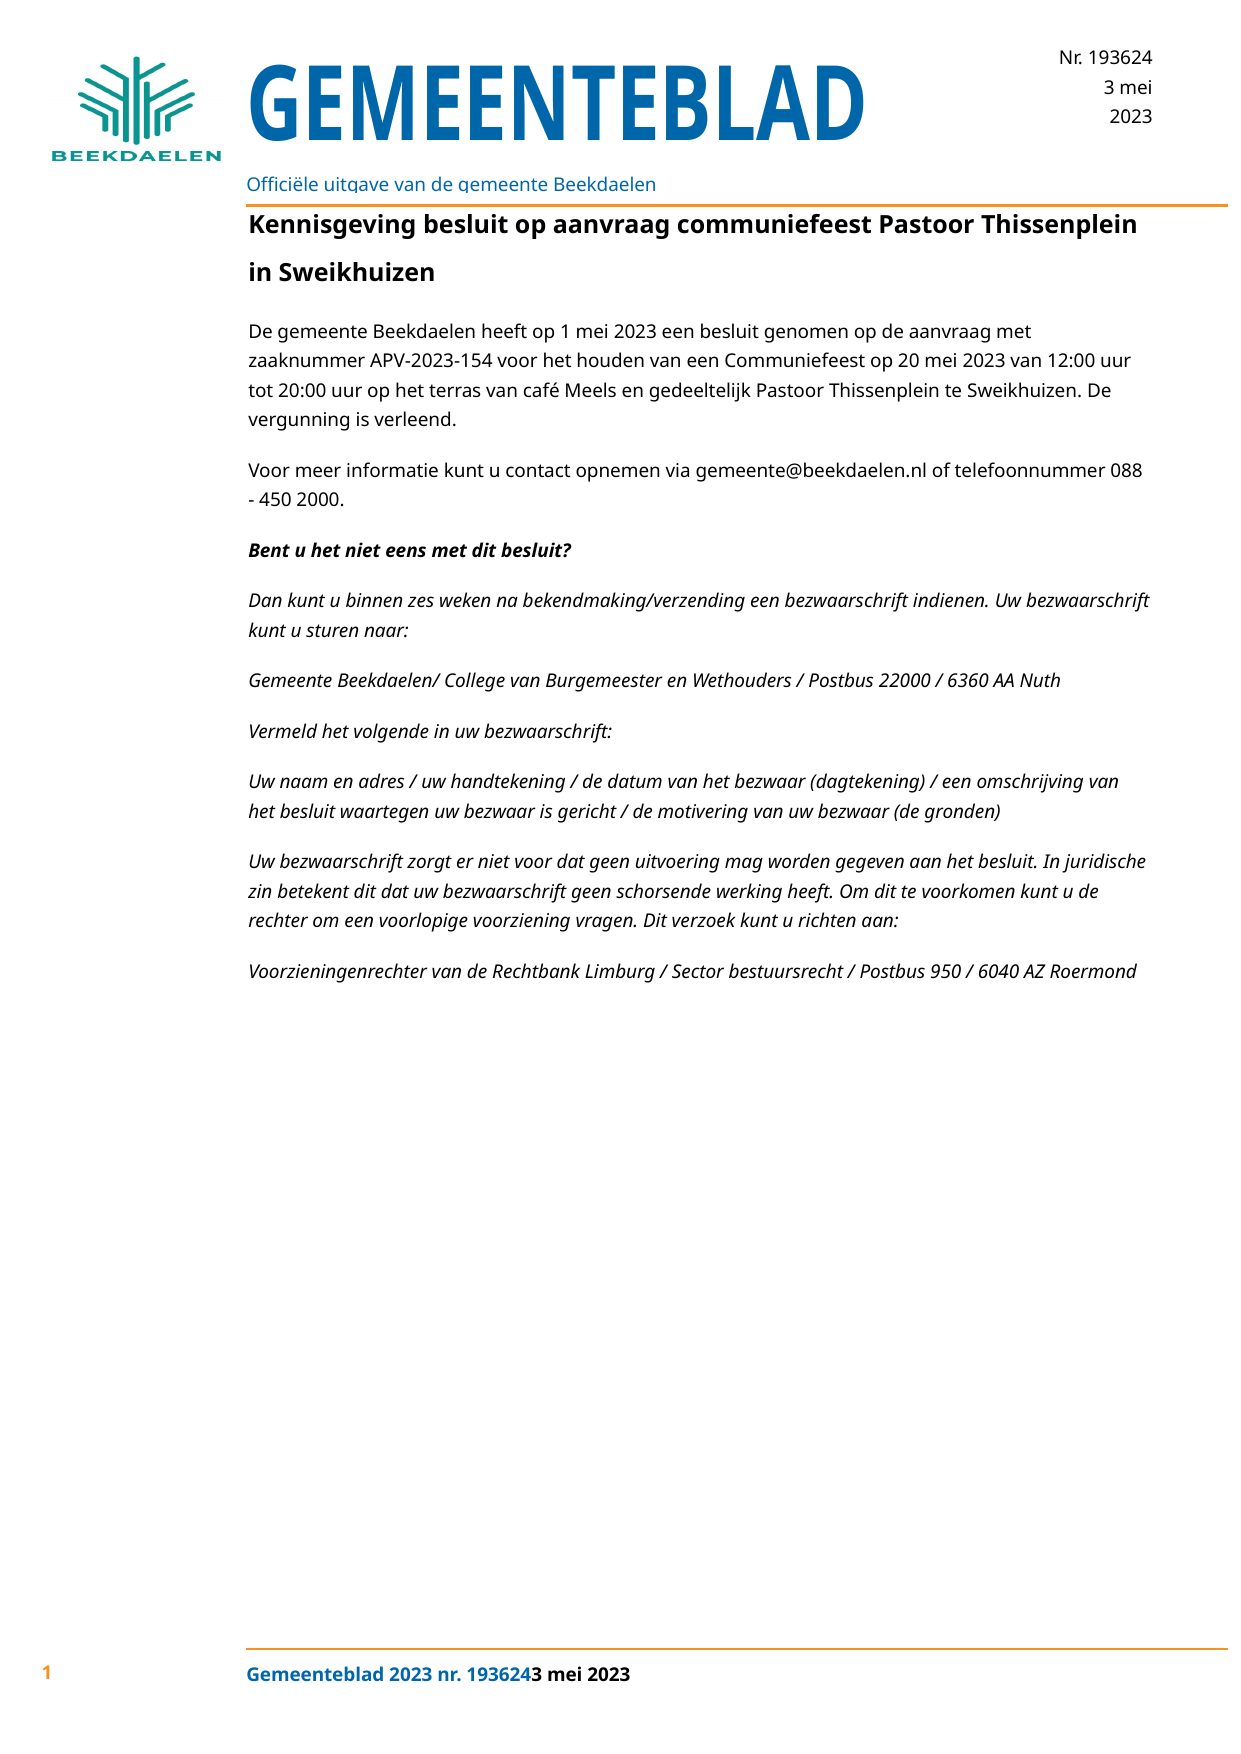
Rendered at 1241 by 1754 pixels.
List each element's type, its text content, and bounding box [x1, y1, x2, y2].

picture [41, 47, 231, 172]
text Gemeente Beekdaelen/ College van Burgemeester en Wethouders / Postbus 22000 / 6360 AA Nuth [248, 667, 1152, 693]
text Bent u het niet eens met dit besluit? [248, 537, 1152, 563]
text Voorzieningenrechter van de Rechtbank Limburg / Sector bestuursrecht / Postbus 950 / 6040 AZ Roermond [248, 958, 1152, 984]
text Uw bezwaarschrift zorgt er niet voor dat geen uitvoering mag worden gegeven aan het besluit. In juridische zin betekent dit dat uw bezwaarschrift geen schorsende werking heeft. Om dit te voorkomen kunt u de rechter om een voorlopige voorziening vragen. Dit verzoek kunt u richten aan: [248, 848, 1152, 933]
text De gemeente Beekdaelen heeft op 1 mei 2023 een besluit genomen op de aanvraag met zaaknummer APV-2023-154 voor het houden van een Communiefeest op 20 mei 2023 van 12:00 uur tot 20:00 uur op het terras van café Meels en gedeeltelijk Pastoor Thissenplein te Sweikhuizen. De vergunning is verleend. [248, 318, 1152, 432]
text Voor meer informatie kunt u contact opnemen via gemeente@beekdaelen.nl of telefoonnummer 088 - 450 2000. [248, 457, 1152, 512]
text Dan kunt u binnen zes weken na bekendmaking/verzending een bezwaarschrift indienen. Uw bezwaarschrift kunt u sturen naar: [248, 587, 1152, 643]
text Uw naam en adres / uw handtekening / de datum van het bezwaar (dagtekening) / een omschrijving van het besluit waartegen uw bezwaar is gericht / de motivering van uw bezwaar (de gronden) [248, 768, 1152, 824]
text Kennisgeving besluit op aanvraag communiefeest Pastoor Thissenplein in Sweikhuizen [248, 207, 1152, 288]
text Vermeld het volgende in uw bezwaarschrift: [248, 718, 1152, 744]
